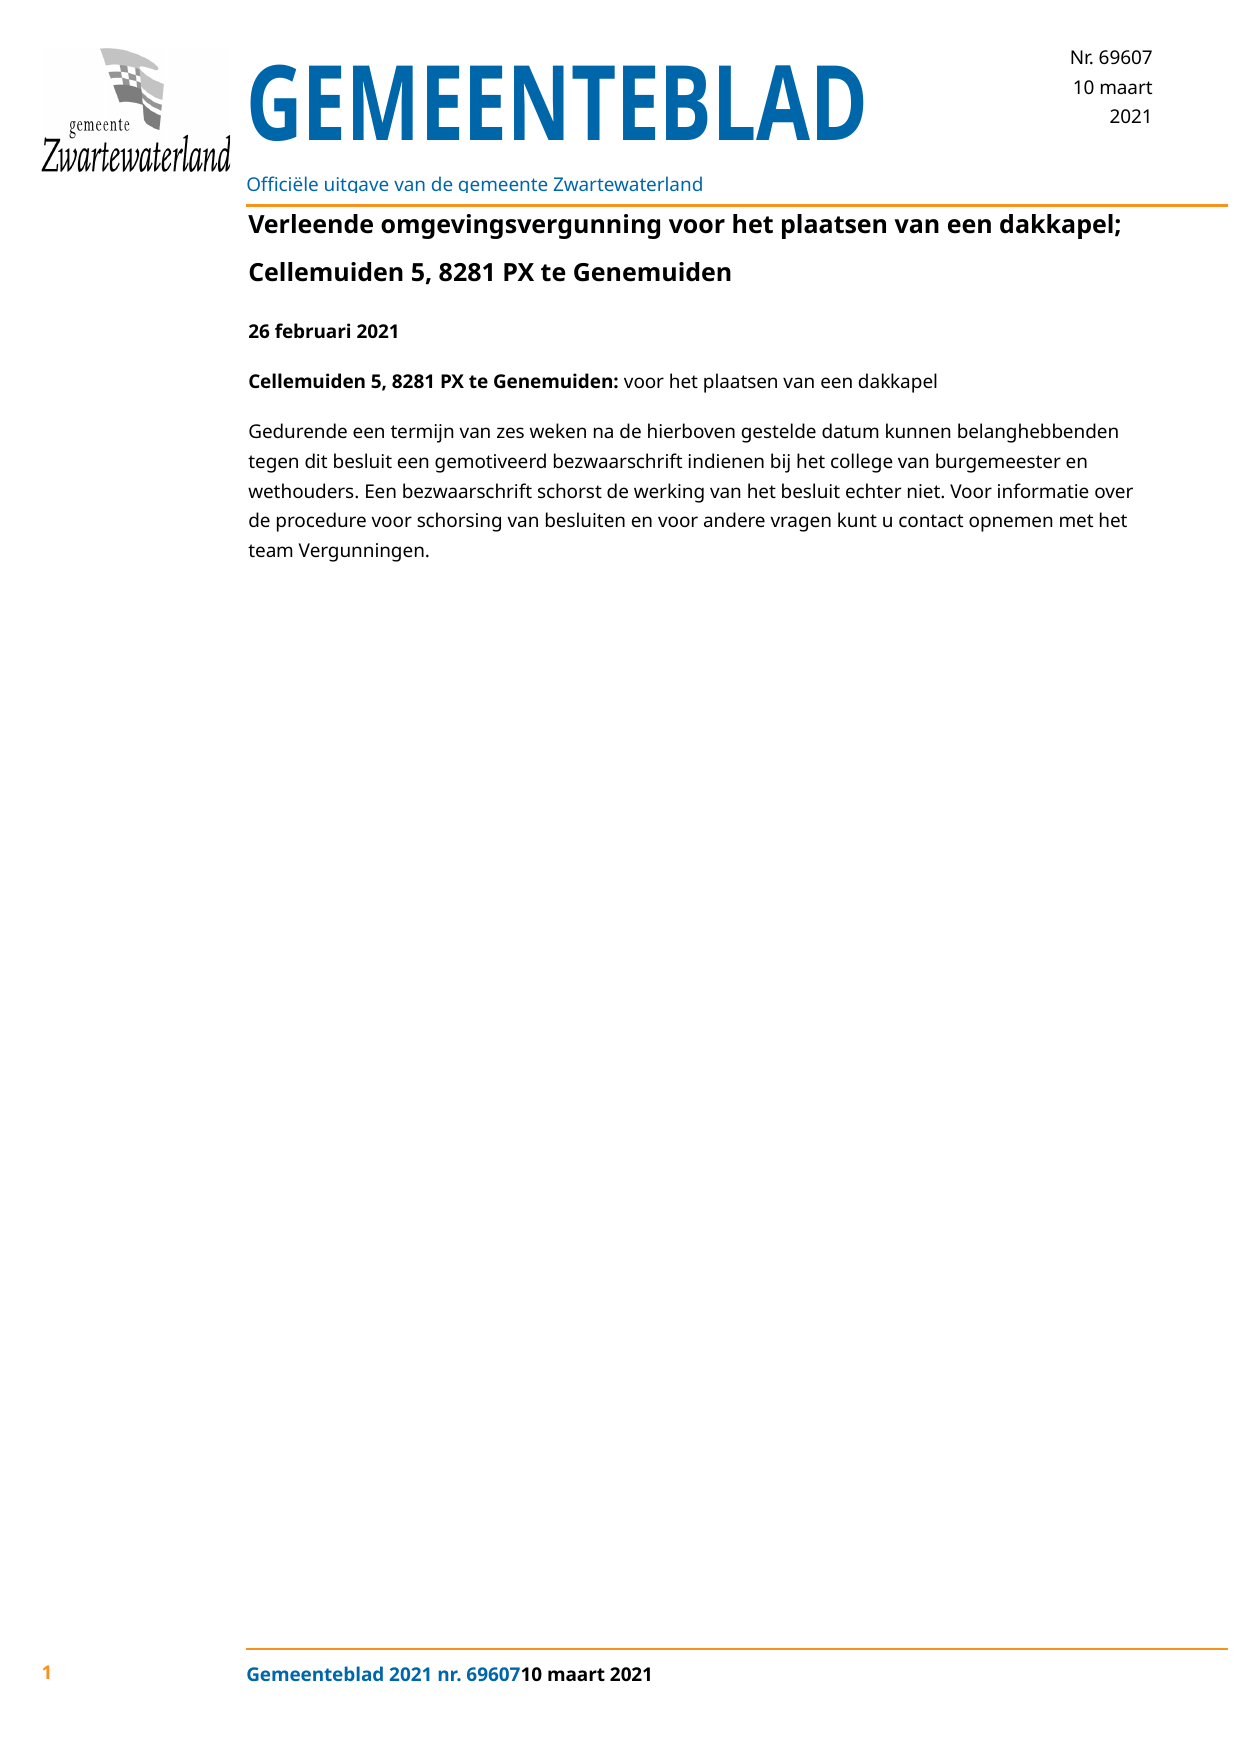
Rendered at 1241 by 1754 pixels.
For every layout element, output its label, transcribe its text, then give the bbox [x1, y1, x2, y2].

text Cellemuiden 5, 8281 PX te Genemuiden: voor het plaatsen van een dakkapel [248, 368, 1152, 394]
text 26 februari 2021 [248, 318, 1152, 344]
picture [41, 47, 231, 172]
text Verleende omgevingsvergunning voor het plaatsen van een dakkapel; Cellemuiden 5, 8281 PX te Genemuiden [248, 207, 1152, 288]
text Gedurende een termijn van zes weken na de hierboven gestelde datum kunnen belanghebbenden tegen dit besluit een gemotiveerd bezwaarschrift indienen bij het college van burgemeester en wethouders. Een bezwaarschrift schorst de werking van het besluit echter niet. Voor informatie over de procedure voor schorsing van besluiten en voor andere vragen kunt u contact opnemen met het team Vergunningen. [248, 419, 1152, 563]
